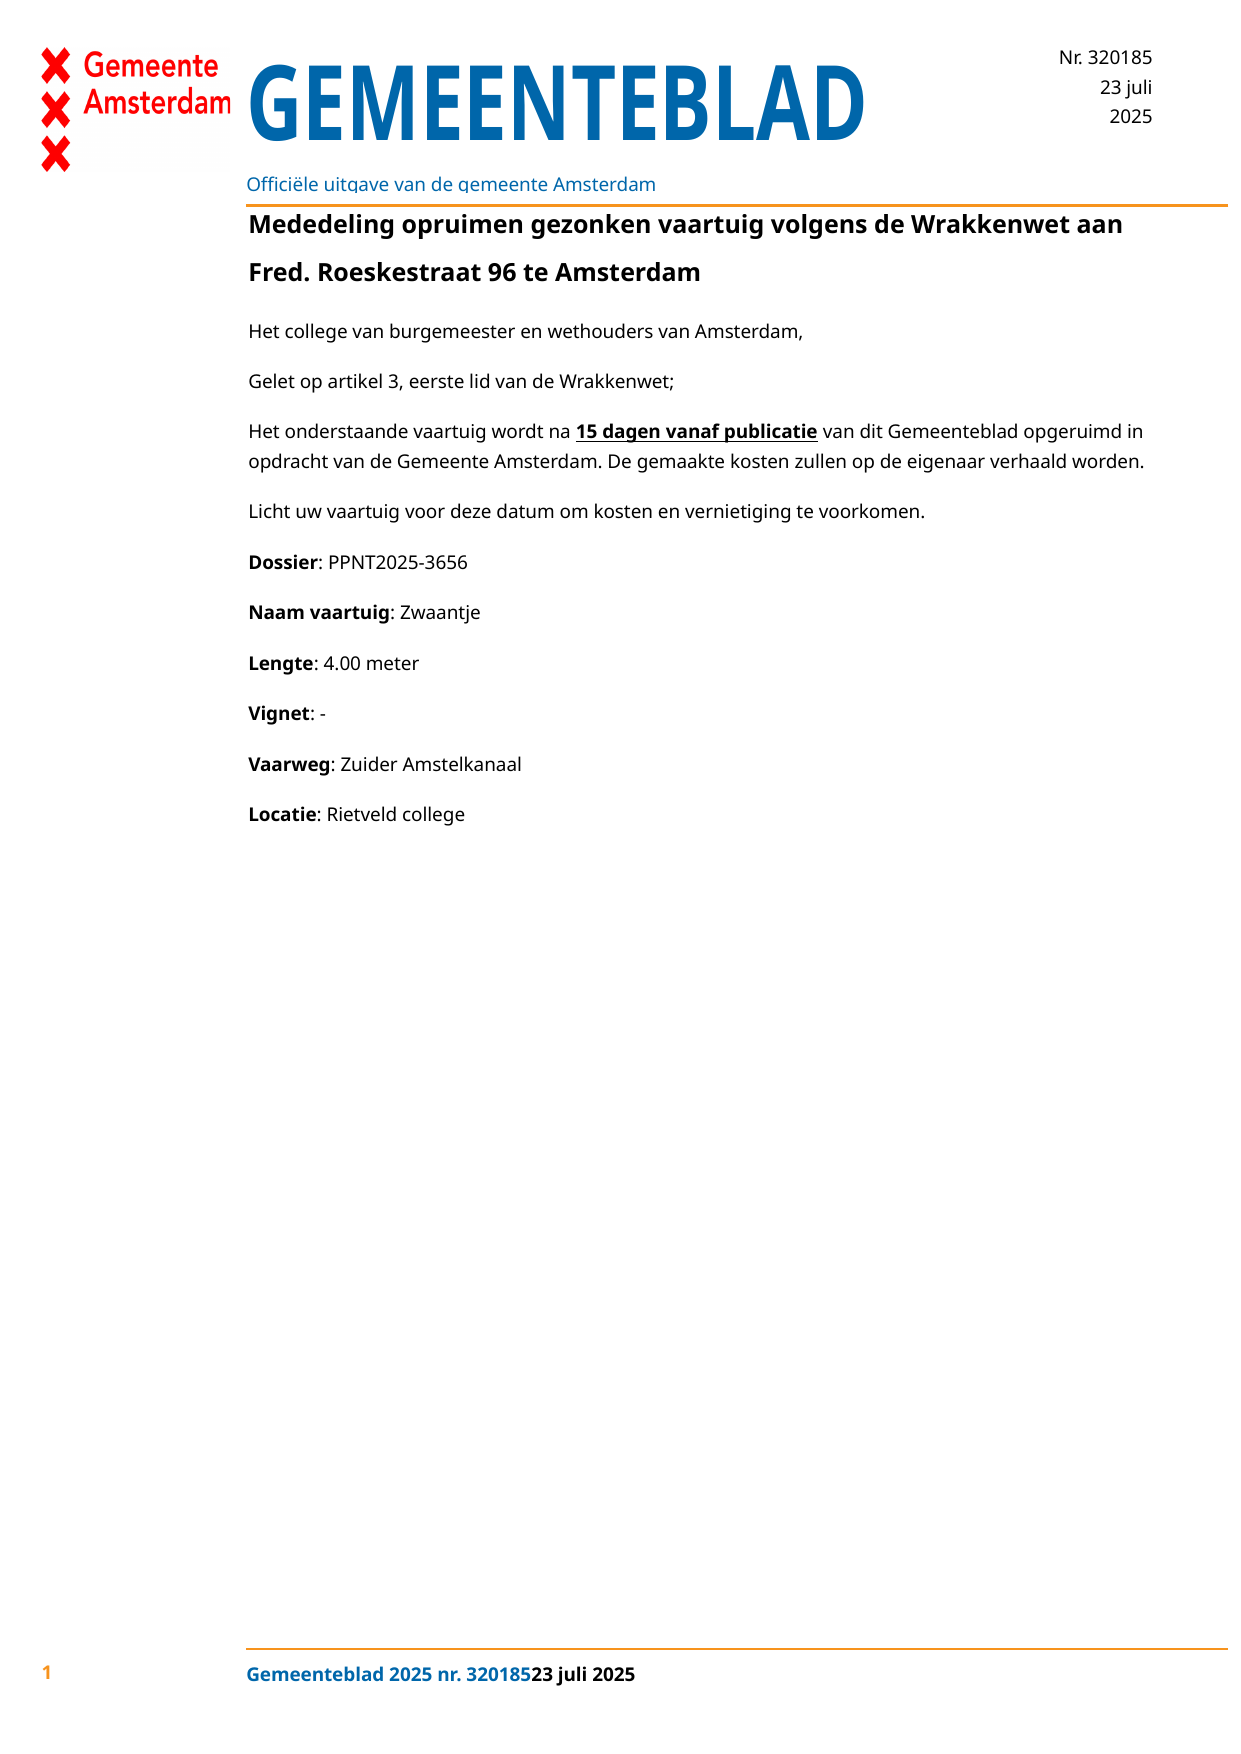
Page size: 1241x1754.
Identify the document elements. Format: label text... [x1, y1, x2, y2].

text Het college van burgemeester en wethouders van Amsterdam, [248, 318, 1152, 344]
text Gelet op artikel 3, eerste lid van de Wrakkenwet; [248, 368, 1152, 394]
text Het onderstaande vaartuig wordt na 15 dagen vanaf publicatie van dit Gemeenteblad opgeruimd in opdracht van de Gemeente Amsterdam. De gemaakte kosten zullen op de eigenaar verhaald worden. [248, 419, 1152, 474]
text Dossier: PPNT2025-3656 [248, 549, 1152, 575]
text Lengte: 4.00 meter [248, 650, 1152, 676]
text Locatie: Rietveld college [248, 801, 1152, 827]
picture [41, 47, 231, 172]
text Mededeling opruimen gezonken vaartuig volgens de Wrakkenwet aan Fred. Roeskestraat 96 te Amsterdam [248, 207, 1152, 288]
text Vaarweg: Zuider Amstelkanaal [248, 751, 1152, 777]
text Licht uw vaartuig voor deze datum om kosten en vernietiging te voorkomen. [248, 499, 1152, 524]
text Vignet: - [248, 700, 1152, 726]
text Naam vaartuig: Zwaantje [248, 599, 1152, 625]
